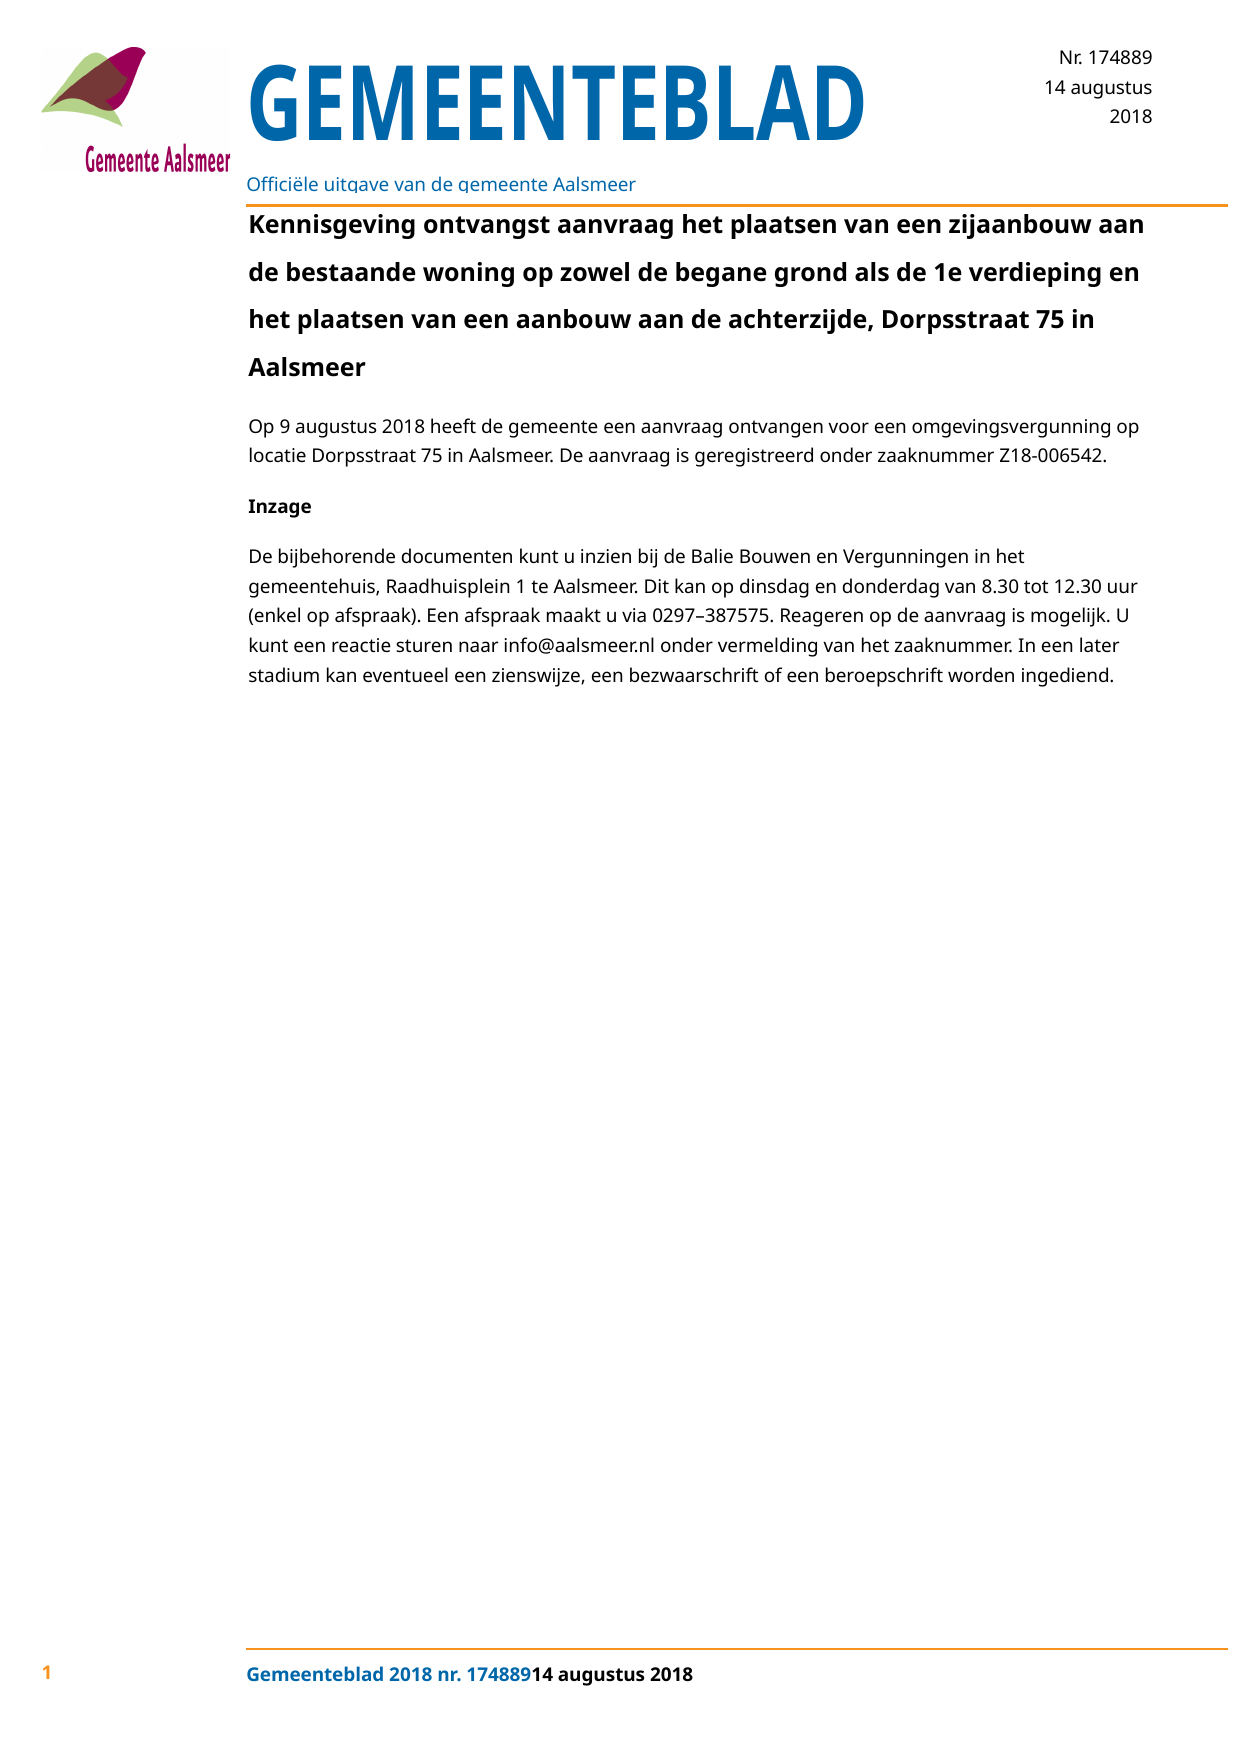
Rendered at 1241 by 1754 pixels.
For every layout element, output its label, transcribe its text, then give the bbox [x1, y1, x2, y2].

text Kennisgeving ontvangst aanvraag het plaatsen van een zijaanbouw aan de bestaande woning op zowel de begane grond als de 1e verdieping en het plaatsen van een aanbouw aan de achterzijde, Dorpsstraat 75 in Aalsmeer [248, 207, 1152, 384]
text Op 9 augustus 2018 heeft de gemeente een aanvraag ontvangen voor een omgevingsvergunning op locatie Dorpsstraat 75 in Aalsmeer. De aanvraag is geregistreerd onder zaaknummer Z18-006542. [248, 413, 1152, 468]
text De bijbehorende documenten kunt u inzien bij de Balie Bouwen en Vergunningen in het gemeentehuis, Raadhuisplein 1 te Aalsmeer. Dit kan op dinsdag en donderdag van 8.30 tot 12.30 uur (enkel op afspraak). Een afspraak maakt u via 0297–387575. Reageren op de aanvraag is mogelijk. U kunt een reactie sturen naar info@aalsmeer.nl onder vermelding van het zaaknummer. In een later stadium kan eventueel een zienswijze, een bezwaarschrift of een beroepschrift worden ingediend. [248, 543, 1152, 688]
picture [41, 47, 231, 172]
text Inzage [248, 493, 1152, 519]
